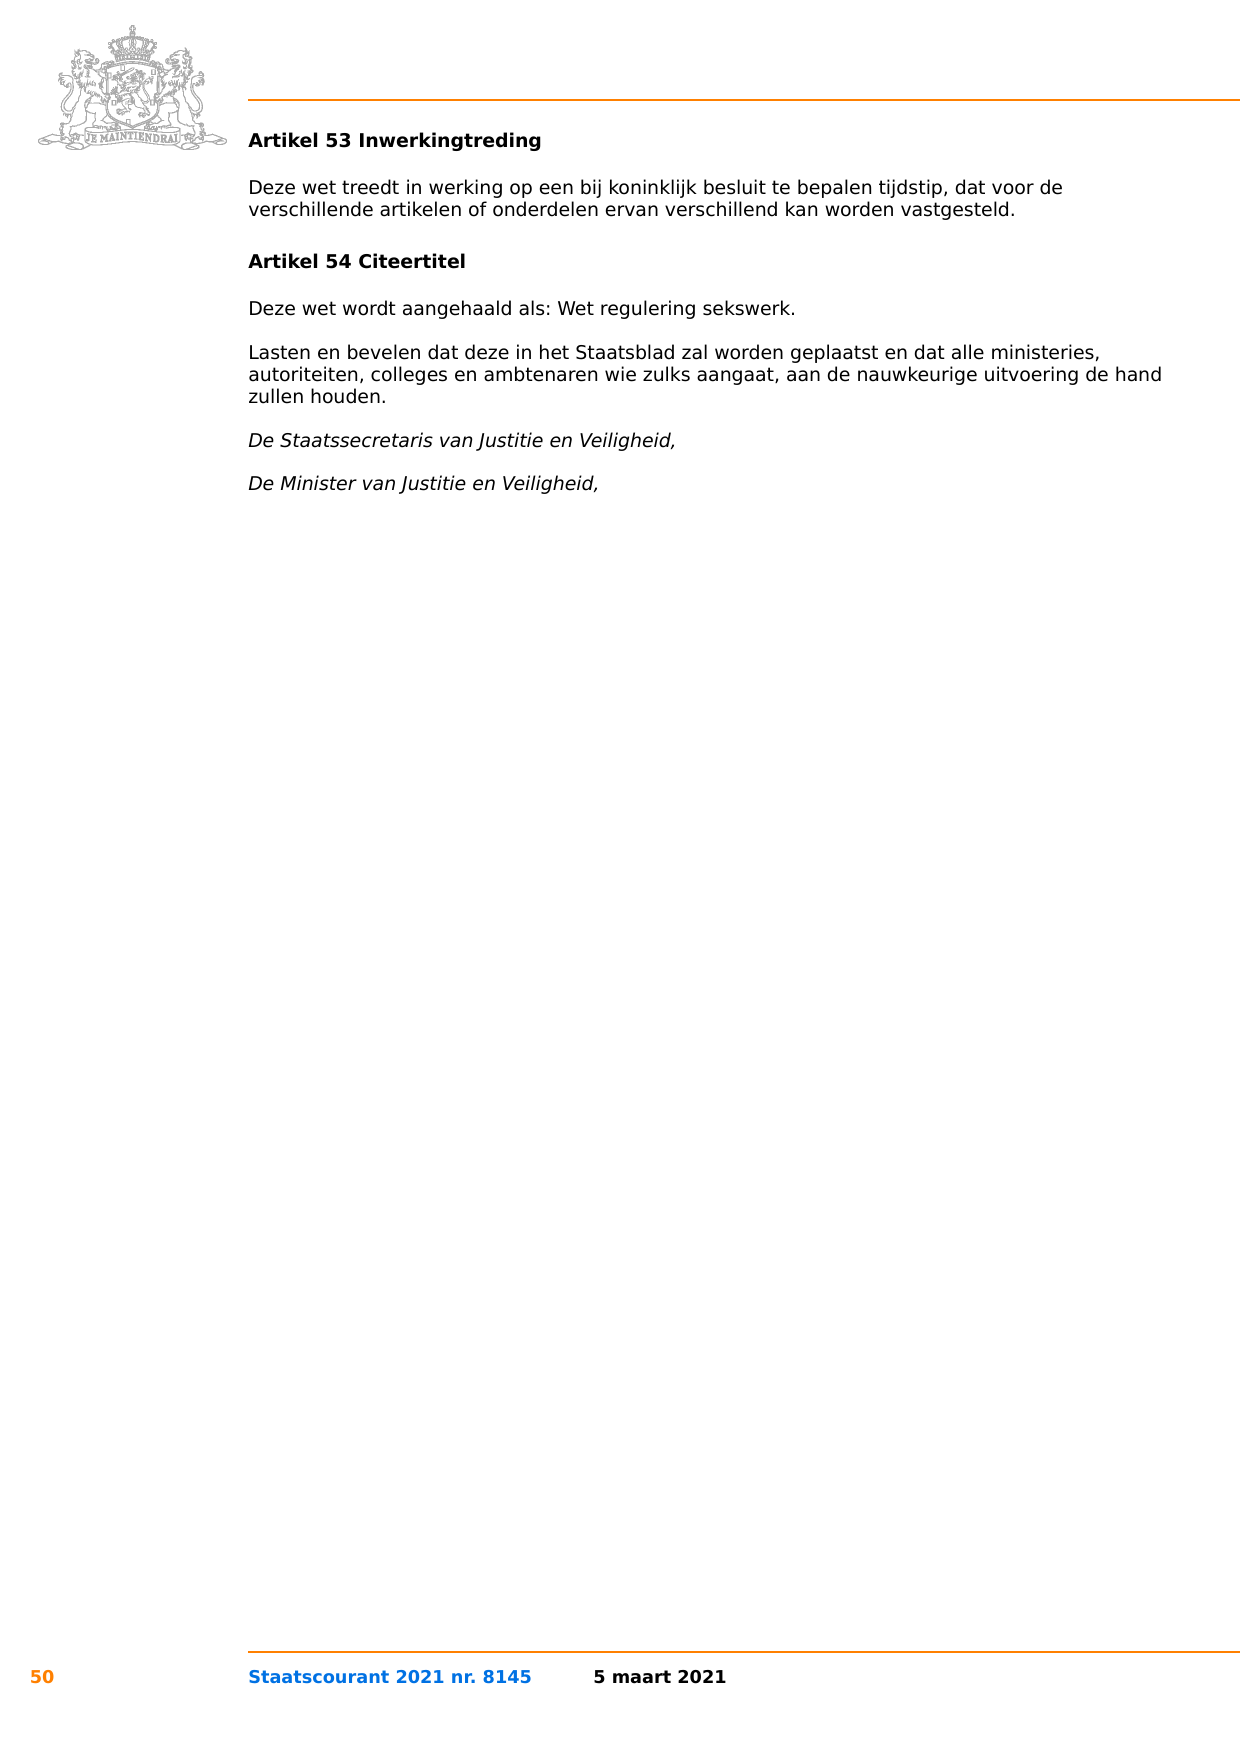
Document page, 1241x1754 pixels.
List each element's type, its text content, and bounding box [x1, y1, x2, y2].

text De Staatssecretaris van Justitie en Veiligheid, [248, 429, 1163, 451]
text Lasten en bevelen dat deze in het Staatsblad zal worden geplaatst en dat alle ministeries, autoriteiten, colleges en ambtenaren wie zulks aangaat, aan de nauwkeurige uitvoering de hand zullen houden. [248, 342, 1163, 408]
text Deze wet treedt in werking op een bij koninklijk besluit te bepalen tijdstip, dat voor de verschillende artikelen of onderdelen ervan verschillend kan worden vastgesteld. [248, 177, 1163, 221]
subtitle Artikel 54 Citeertitel [248, 251, 1163, 273]
text De Minister van Justitie en Veiligheid, [248, 473, 1163, 495]
text Deze wet wordt aangehaald als: Wet regulering sekswerk. [248, 298, 1163, 320]
picture [38, 25, 227, 150]
subtitle Artikel 53 Inwerkingtreding [248, 130, 1163, 152]
